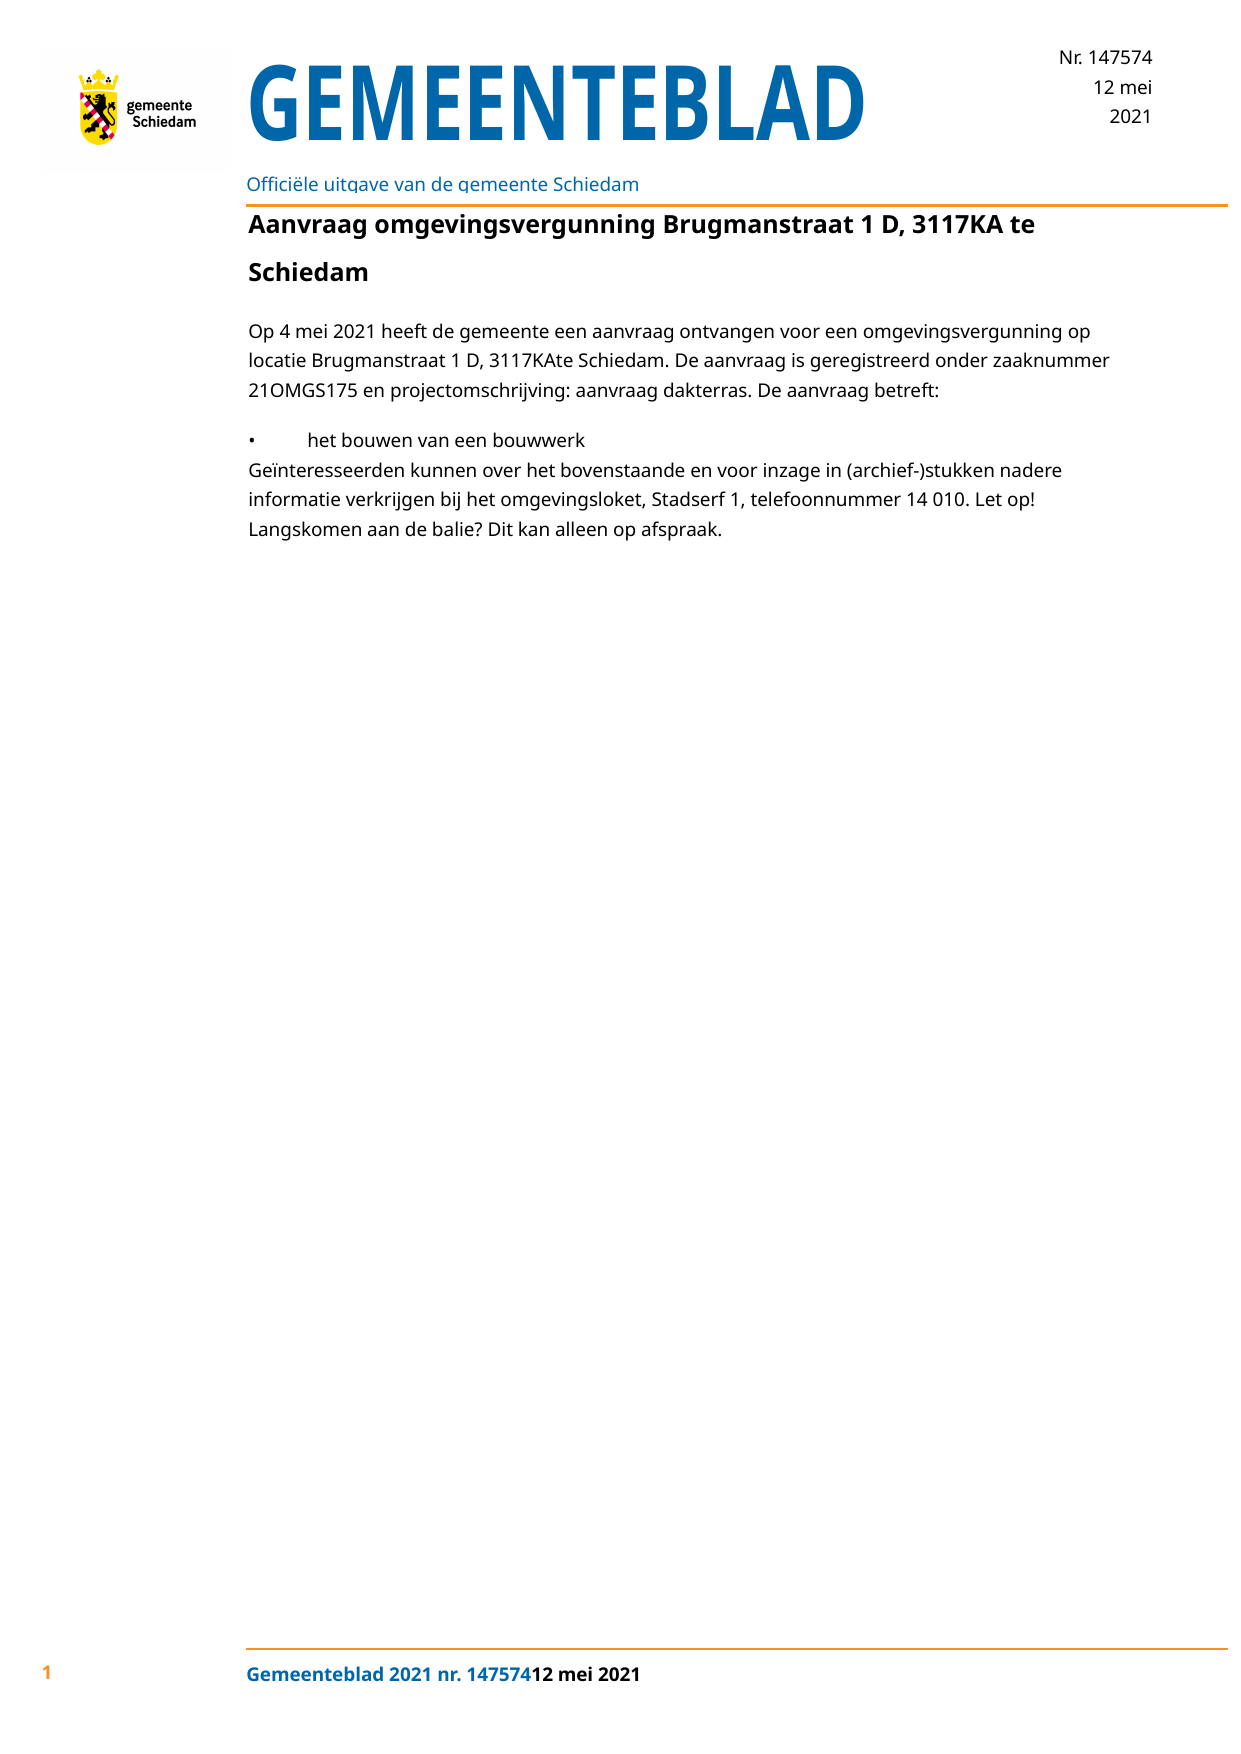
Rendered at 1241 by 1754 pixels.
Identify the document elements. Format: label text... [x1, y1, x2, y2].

text Op 4 mei 2021 heeft de gemeente een aanvraag ontvangen voor een omgevingsvergunning op locatie Brugmanstraat 1 D, 3117KAte Schiedam. De aanvraag is geregistreerd onder zaaknummer 21OMGS175 en projectomschrijving: aanvraag dakterras. De aanvraag betreft: [248, 318, 1152, 403]
list het bouwen van een bouwwerk [248, 427, 1152, 453]
text Geïnteresseerden kunnen over het bovenstaande en voor inzage in (archief-)stukken nadere informatie verkrijgen bij het omgevingsloket, Stadserf 1, telefoonnummer 14 010. Let op! Langskomen aan de balie? Dit kan alleen op afspraak. [248, 457, 1152, 542]
text Aanvraag omgevingsvergunning Brugmanstraat 1 D, 3117KA te Schiedam [248, 207, 1152, 288]
picture [41, 47, 231, 172]
